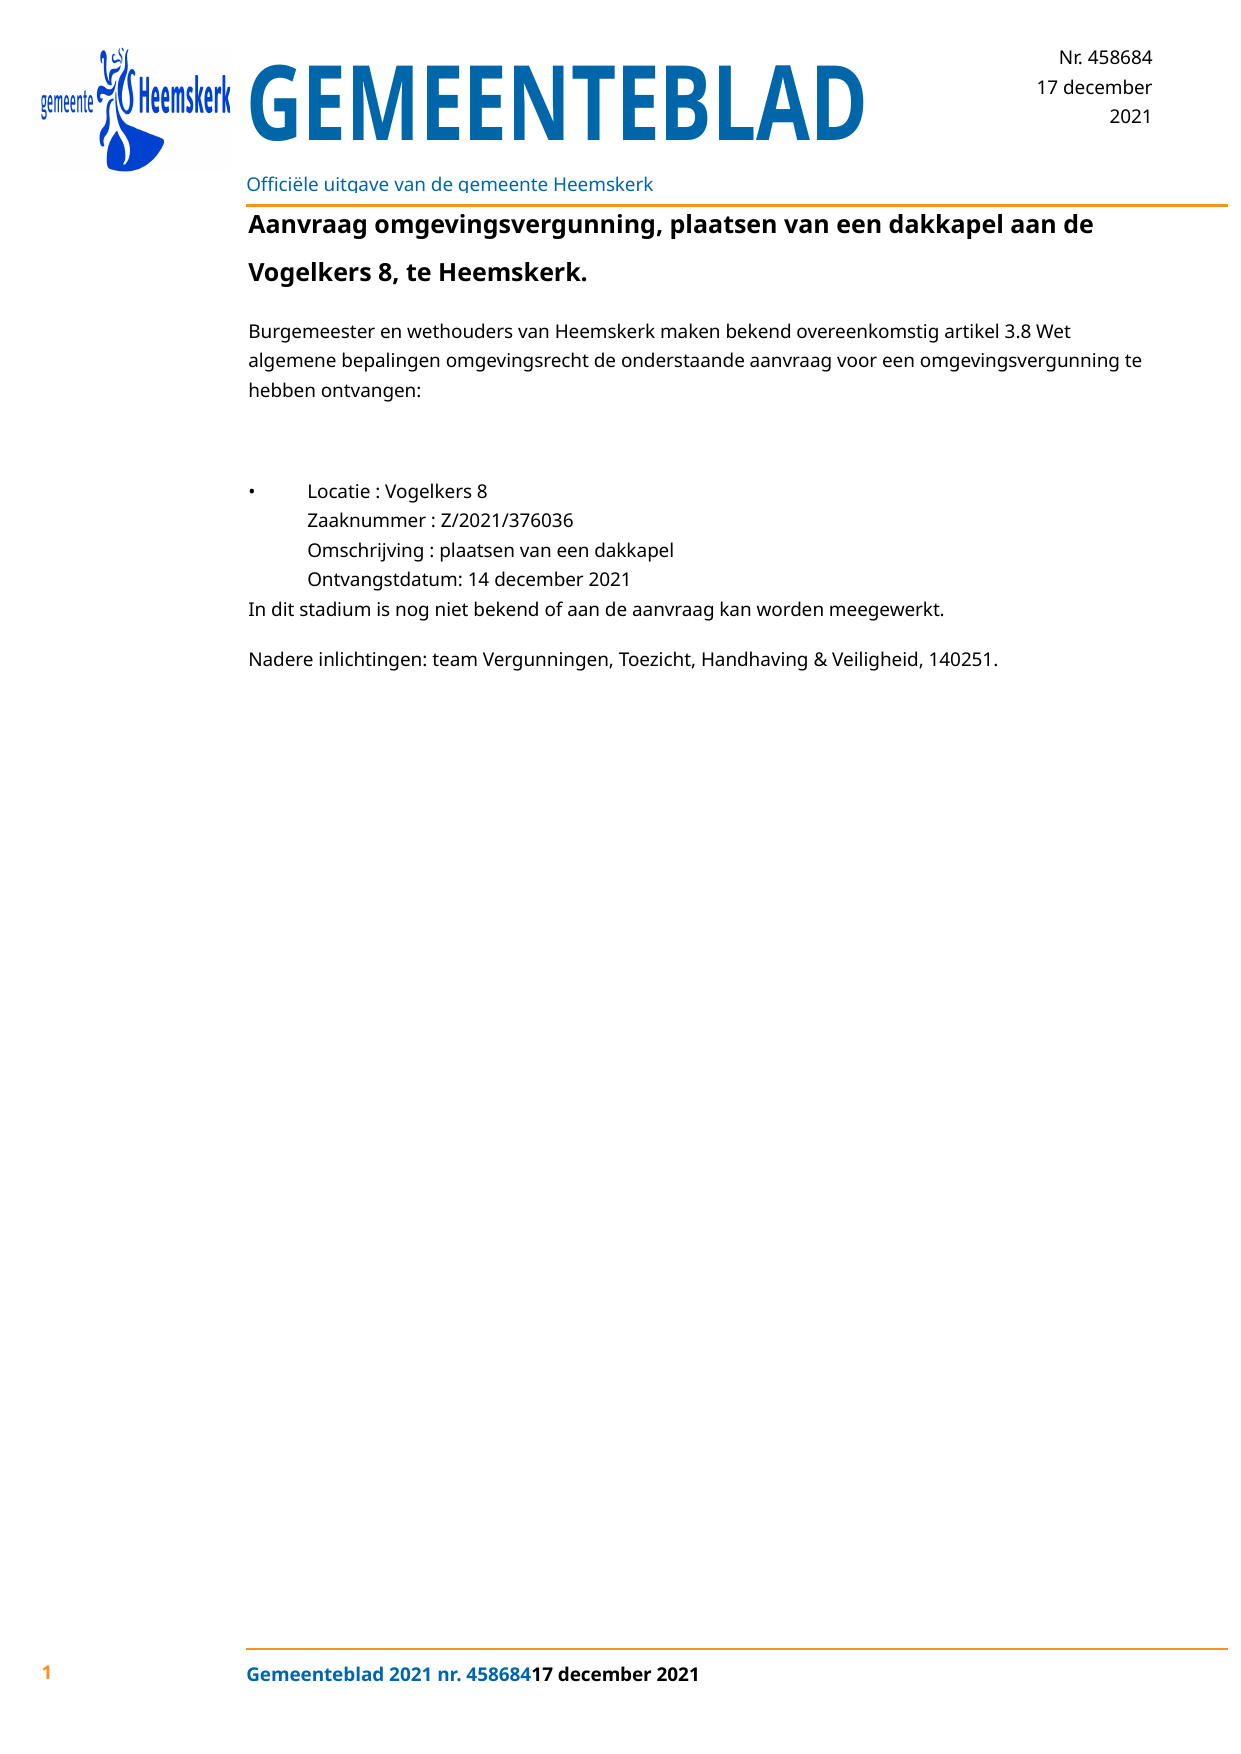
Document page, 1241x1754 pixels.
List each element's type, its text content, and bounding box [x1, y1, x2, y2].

text Burgemeester en wethouders van Heemskerk maken bekend overeenkomstig artikel 3.8 Wet algemene bepalingen omgevingsrecht de onderstaande aanvraag voor een omgevingsvergunning te hebben ontvangen: [248, 318, 1152, 403]
list Omschrijving : plaatsen van een dakkapel [248, 537, 1152, 563]
picture [41, 47, 231, 172]
text Nadere inlichtingen: team Vergunningen, Toezicht, Handhaving & Veiligheid, 140251. [248, 647, 1152, 672]
list Locatie : Vogelkers 8 [248, 478, 1152, 504]
list Ontvangstdatum: 14 december 2021 [248, 567, 1152, 592]
text Aanvraag omgevingsvergunning, plaatsen van een dakkapel aan de Vogelkers 8, te Heemskerk. [248, 207, 1152, 288]
text In dit stadium is nog niet bekend of aan de aanvraag kan worden meegewerkt. [248, 596, 1152, 622]
list Zaaknummer : Z/2021/376036 [248, 507, 1152, 533]
